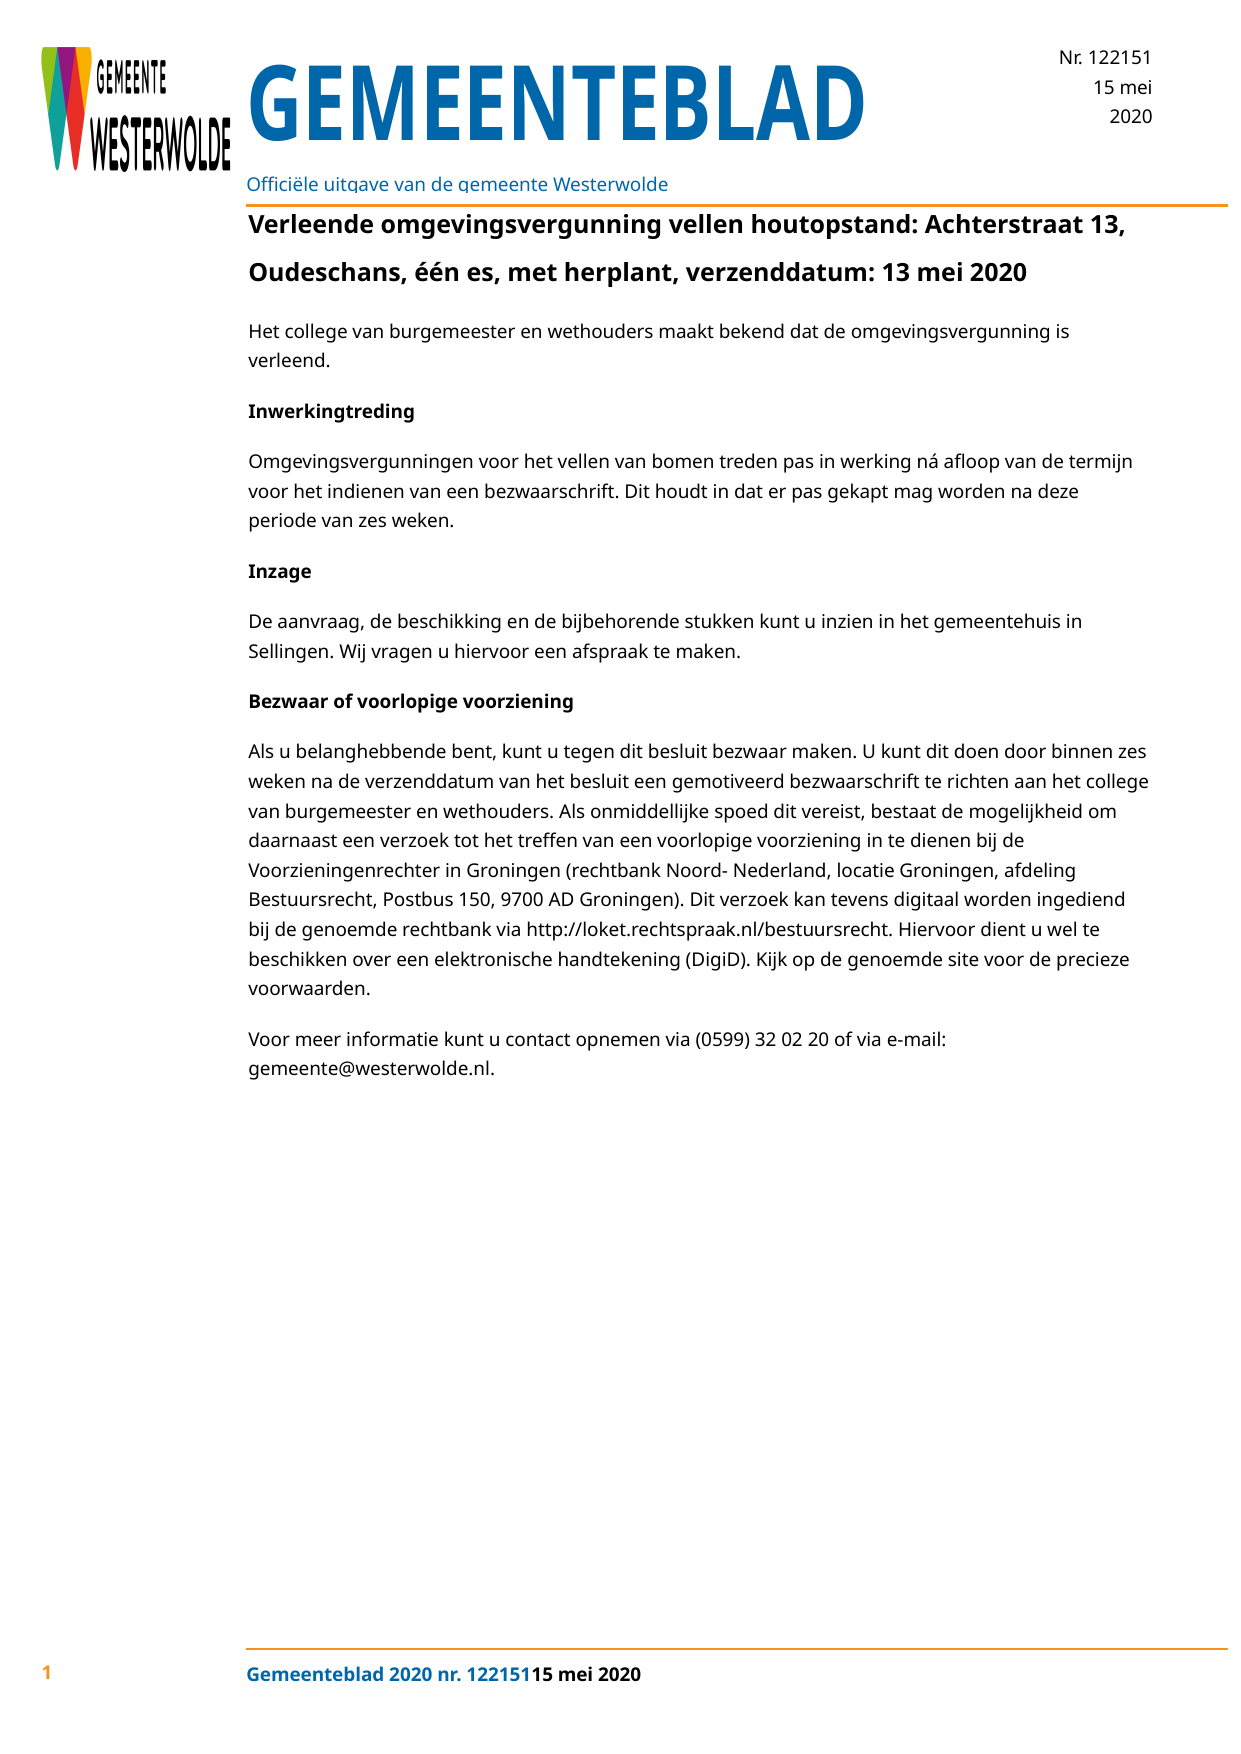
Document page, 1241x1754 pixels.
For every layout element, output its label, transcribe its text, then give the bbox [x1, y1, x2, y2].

text Inwerkingtreding [248, 398, 1152, 424]
text Bezwaar of voorlopige voorziening [248, 688, 1152, 714]
text Het college van burgemeester en wethouders maakt bekend dat de omgevingsvergunning is verleend. [248, 318, 1152, 373]
text Voor meer informatie kunt u contact opnemen via (0599) 32 02 20 of via e-mail: gemeente@westerwolde.nl. [248, 1026, 1152, 1081]
picture [41, 47, 231, 172]
text Als u belanghebbende bent, kunt u tegen dit besluit bezwaar maken. U kunt dit doen door binnen zes weken na de verzenddatum van het besluit een gemotiveerd bezwaarschrift te richten aan het college van burgemeester en wethouders. Als onmiddellijke spoed dit vereist, bestaat de mogelijkheid om daarnaast een verzoek tot het treffen van een voorlopige voorziening in te dienen bij de Voorzieningenrechter in Groningen (rechtbank Noord- Nederland, locatie Groningen, afdeling Bestuursrecht, Postbus 150, 9700 AD Groningen). Dit verzoek kan tevens digitaal worden ingediend bij de genoemde rechtbank via http://loket.rechtspraak.nl/bestuursrecht. Hiervoor dient u wel te beschikken over een elektronische handtekening (DigiD). Kijk op de genoemde site voor de precieze voorwaarden. [248, 739, 1152, 1001]
text Verleende omgevingsvergunning vellen houtopstand: Achterstraat 13, Oudeschans, één es, met herplant, verzenddatum: 13 mei 2020 [248, 207, 1152, 288]
text Omgevingsvergunningen voor het vellen van bomen treden pas in werking ná afloop van de termijn voor het indienen van een bezwaarschrift. Dit houdt in dat er pas gekapt mag worden na deze periode van zes weken. [248, 448, 1152, 533]
text De aanvraag, de beschikking en de bijbehorende stukken kunt u inzien in het gemeentehuis in Sellingen. Wij vragen u hiervoor een afspraak te maken. [248, 608, 1152, 664]
text Inzage [248, 558, 1152, 584]
